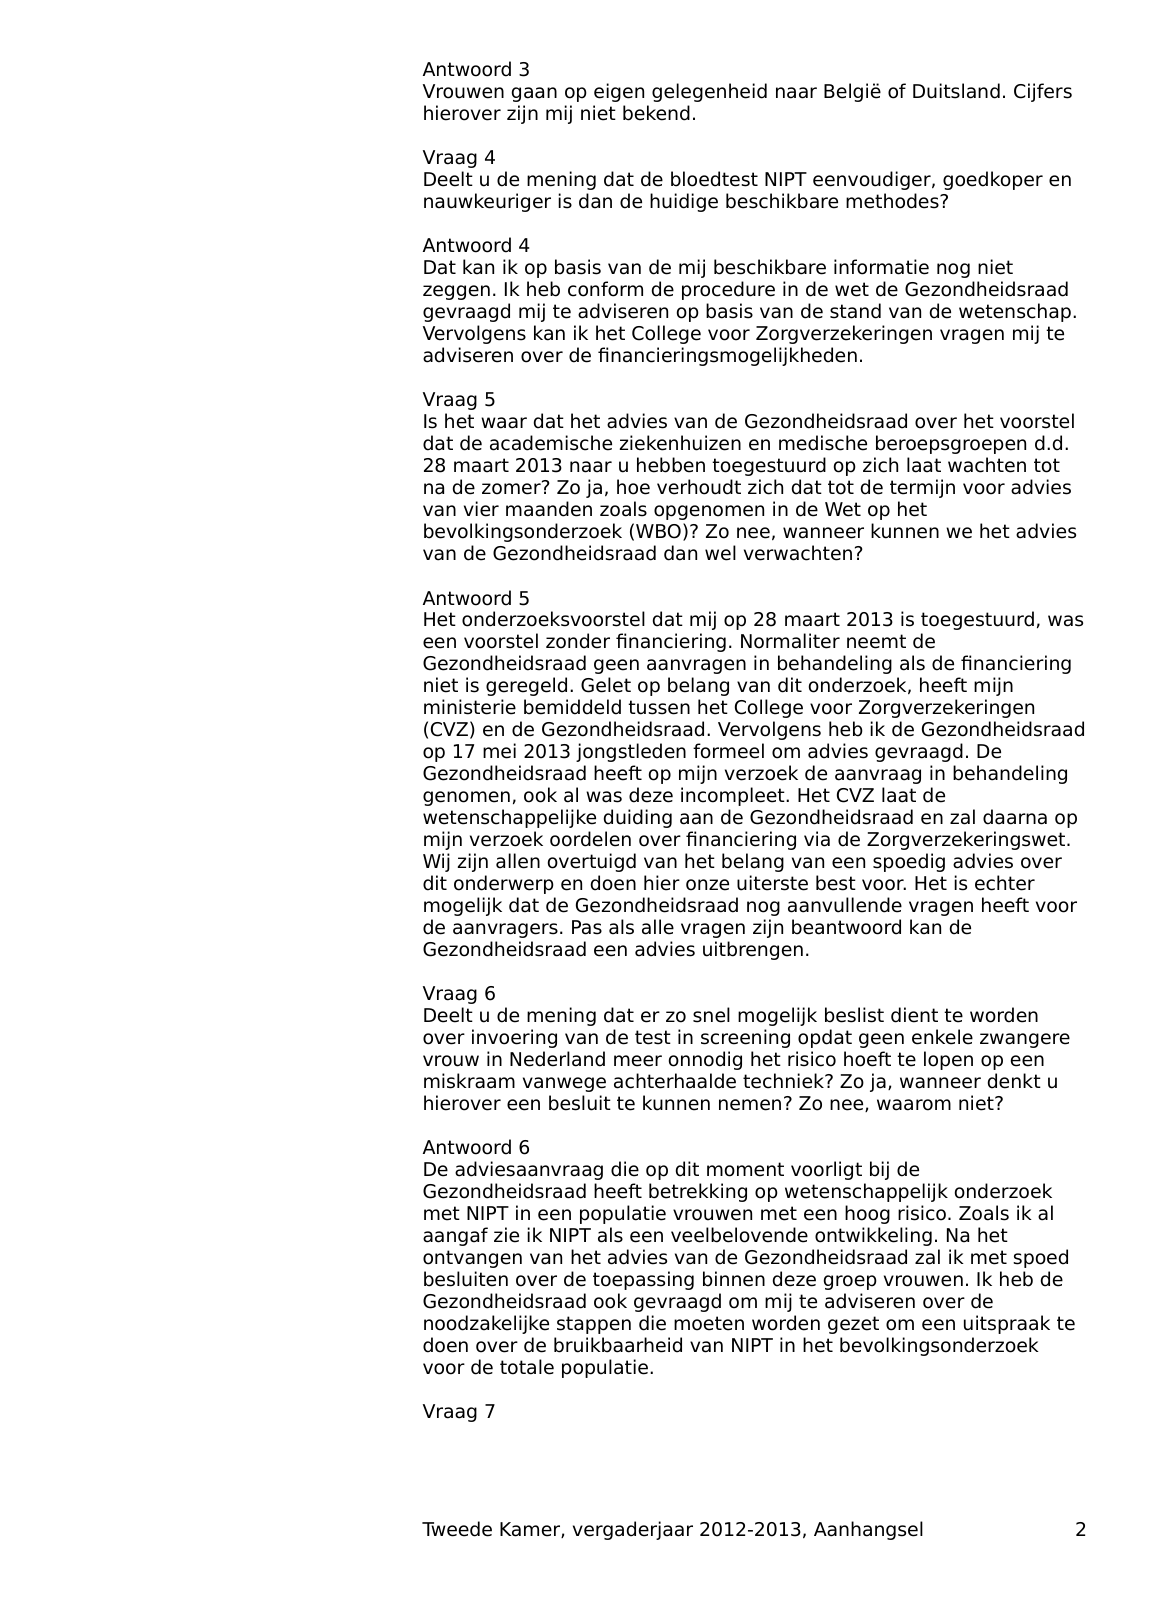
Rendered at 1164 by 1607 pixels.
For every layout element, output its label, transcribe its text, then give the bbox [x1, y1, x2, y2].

text Antwoord 3 [422, 59, 1087, 81]
text Is het waar dat het advies van de Gezondheidsraad over het voorstel dat de academische ziekenhuizen en medische beroepsgroepen d.d. 28 maart 2013 naar u hebben toegestuurd op zich laat wachten tot na de zomer? Zo ja, hoe verhoudt zich dat tot de termijn voor advies van vier maanden zoals opgenomen in de Wet op het bevolkingsonderzoek (WBO)? Zo nee, wanneer kunnen we het advies van de Gezondheidsraad dan wel verwachten? [422, 411, 1087, 565]
text Vrouwen gaan op eigen gelegenheid naar België of Duitsland. Cijfers hierover zijn mij niet bekend. [422, 81, 1087, 125]
text Vraag 4 [422, 147, 1087, 169]
text Deelt u de mening dat de bloedtest NIPT eenvoudiger, goedkoper en nauwkeuriger is dan de huidige beschikbare methodes? [422, 169, 1087, 213]
text Dat kan ik op basis van de mij beschikbare informatie nog niet zeggen. Ik heb conform de procedure in de wet de Gezondheidsraad gevraagd mij te adviseren op basis van de stand van de wetenschap. Vervolgens kan ik het College voor Zorgverzekeringen vragen mij te adviseren over de financieringsmogelijkheden. [422, 257, 1087, 367]
text Vraag 7 [422, 1401, 1087, 1423]
text Vraag 5 [422, 389, 1087, 411]
text Deelt u de mening dat er zo snel mogelijk beslist dient te worden over invoering van de test in screening opdat geen enkele zwangere vrouw in Nederland meer onnodig het risico hoeft te lopen op een miskraam vanwege achterhaalde techniek? Zo ja, wanneer denkt u hierover een besluit te kunnen nemen? Zo nee, waarom niet? [422, 1005, 1087, 1115]
text De adviesaanvraag die op dit moment voorligt bij de Gezondheidsraad heeft betrekking op wetenschappelijk onderzoek met NIPT in een populatie vrouwen met een hoog risico. Zoals ik al aangaf zie ik NIPT als een veelbelovende ontwikkeling. Na het ontvangen van het advies van de Gezondheidsraad zal ik met spoed besluiten over de toepassing binnen deze groep vrouwen. Ik heb de Gezondheidsraad ook gevraagd om mij te adviseren over de noodzakelijke stappen die moeten worden gezet om een uitspraak te doen over de bruikbaarheid van NIPT in het bevolkingsonderzoek voor de totale populatie. [422, 1159, 1087, 1379]
text Antwoord 6 [422, 1137, 1087, 1159]
text Vraag 6 [422, 983, 1087, 1005]
text Antwoord 4 [422, 235, 1087, 257]
text Antwoord 5 [422, 587, 1087, 609]
text Wij zijn allen overtuigd van het belang van een spoedig advies over dit onderwerp en doen hier onze uiterste best voor. Het is echter mogelijk dat de Gezondheidsraad nog aanvullende vragen heeft voor de aanvragers. Pas als alle vragen zijn beantwoord kan de Gezondheidsraad een advies uitbrengen. [422, 851, 1087, 961]
text Het onderzoeksvoorstel dat mij op 28 maart 2013 is toegestuurd, was een voorstel zonder financiering. Normaliter neemt de Gezondheidsraad geen aanvragen in behandeling als de financiering niet is geregeld. Gelet op belang van dit onderzoek, heeft mijn ministerie bemiddeld tussen het College voor Zorgverzekeringen (CVZ) en de Gezondheidsraad. Vervolgens heb ik de Gezondheidsraad op 17 mei 2013 jongstleden formeel om advies gevraagd. De Gezondheidsraad heeft op mijn verzoek de aanvraag in behandeling genomen, ook al was deze incompleet. Het CVZ laat de wetenschappelijke duiding aan de Gezondheidsraad en zal daarna op mijn verzoek oordelen over financiering via de Zorgverzekeringswet. [422, 609, 1087, 851]
